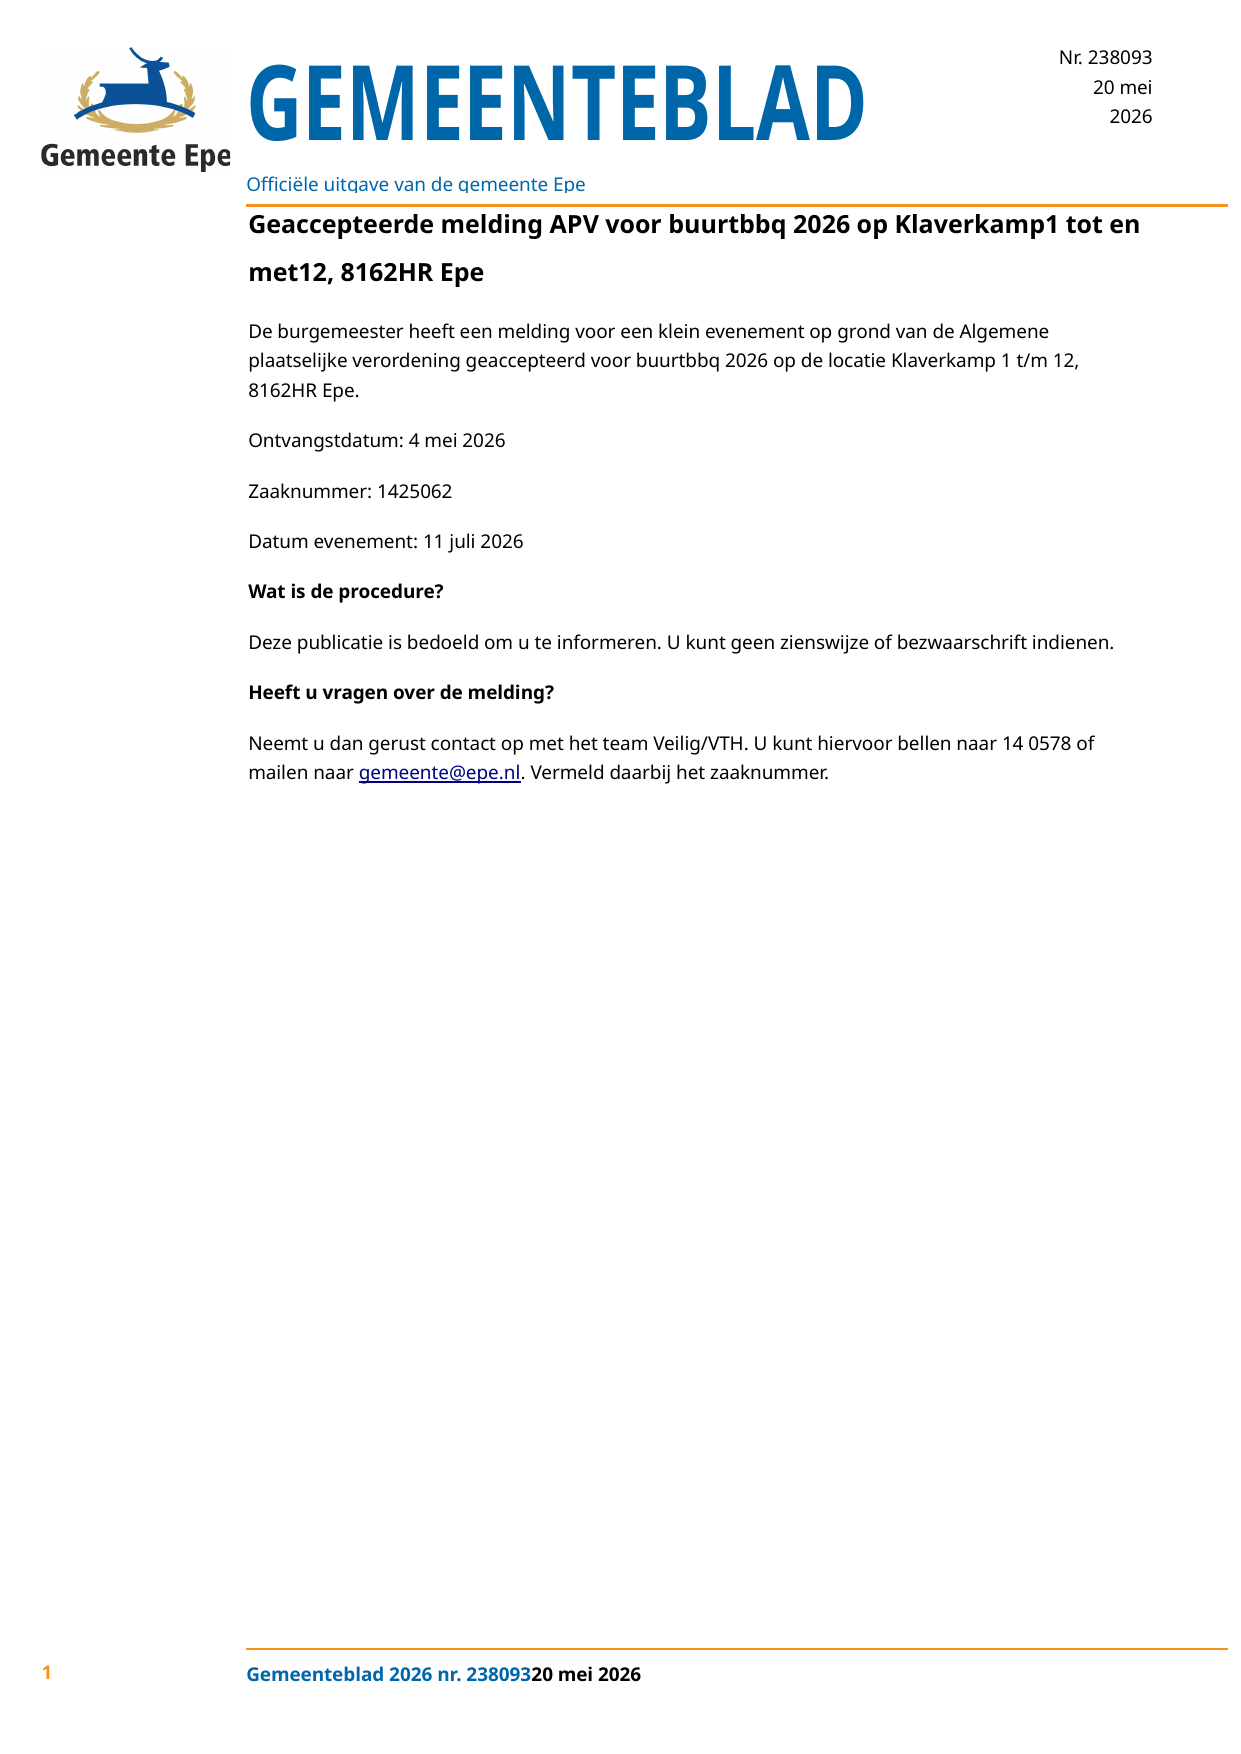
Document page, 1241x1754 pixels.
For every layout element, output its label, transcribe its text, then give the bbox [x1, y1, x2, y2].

text De burgemeester heeft een melding voor een klein evenement op grond van de Algemene plaatselijke verordening geaccepteerd voor buurtbbq 2026 op de locatie Klaverkamp 1 t/m 12, 8162HR Epe. [248, 318, 1152, 403]
text Geaccepteerde melding APV voor buurtbbq 2026 op Klaverkamp1 tot en met12, 8162HR Epe [248, 207, 1152, 288]
text Neemt u dan gerust contact op met het team Veilig/VTH. U kunt hiervoor bellen naar 14 0578 of mailen naar gemeente@epe.nl. Vermeld daarbij het zaaknummer. [248, 730, 1152, 785]
text Heeft u vragen over de melding? [248, 679, 1152, 705]
text Ontvangstdatum: 4 mei 2026 [248, 427, 1152, 453]
text Deze publicatie is bedoeld om u te informeren. U kunt geen zienswijze of bezwaarschrift indienen. [248, 629, 1152, 655]
text Zaaknummer: 1425062 [248, 478, 1152, 504]
picture [41, 47, 231, 172]
text Wat is de procedure? [248, 579, 1152, 604]
text Datum evenement: 11 juli 2026 [248, 528, 1152, 554]
